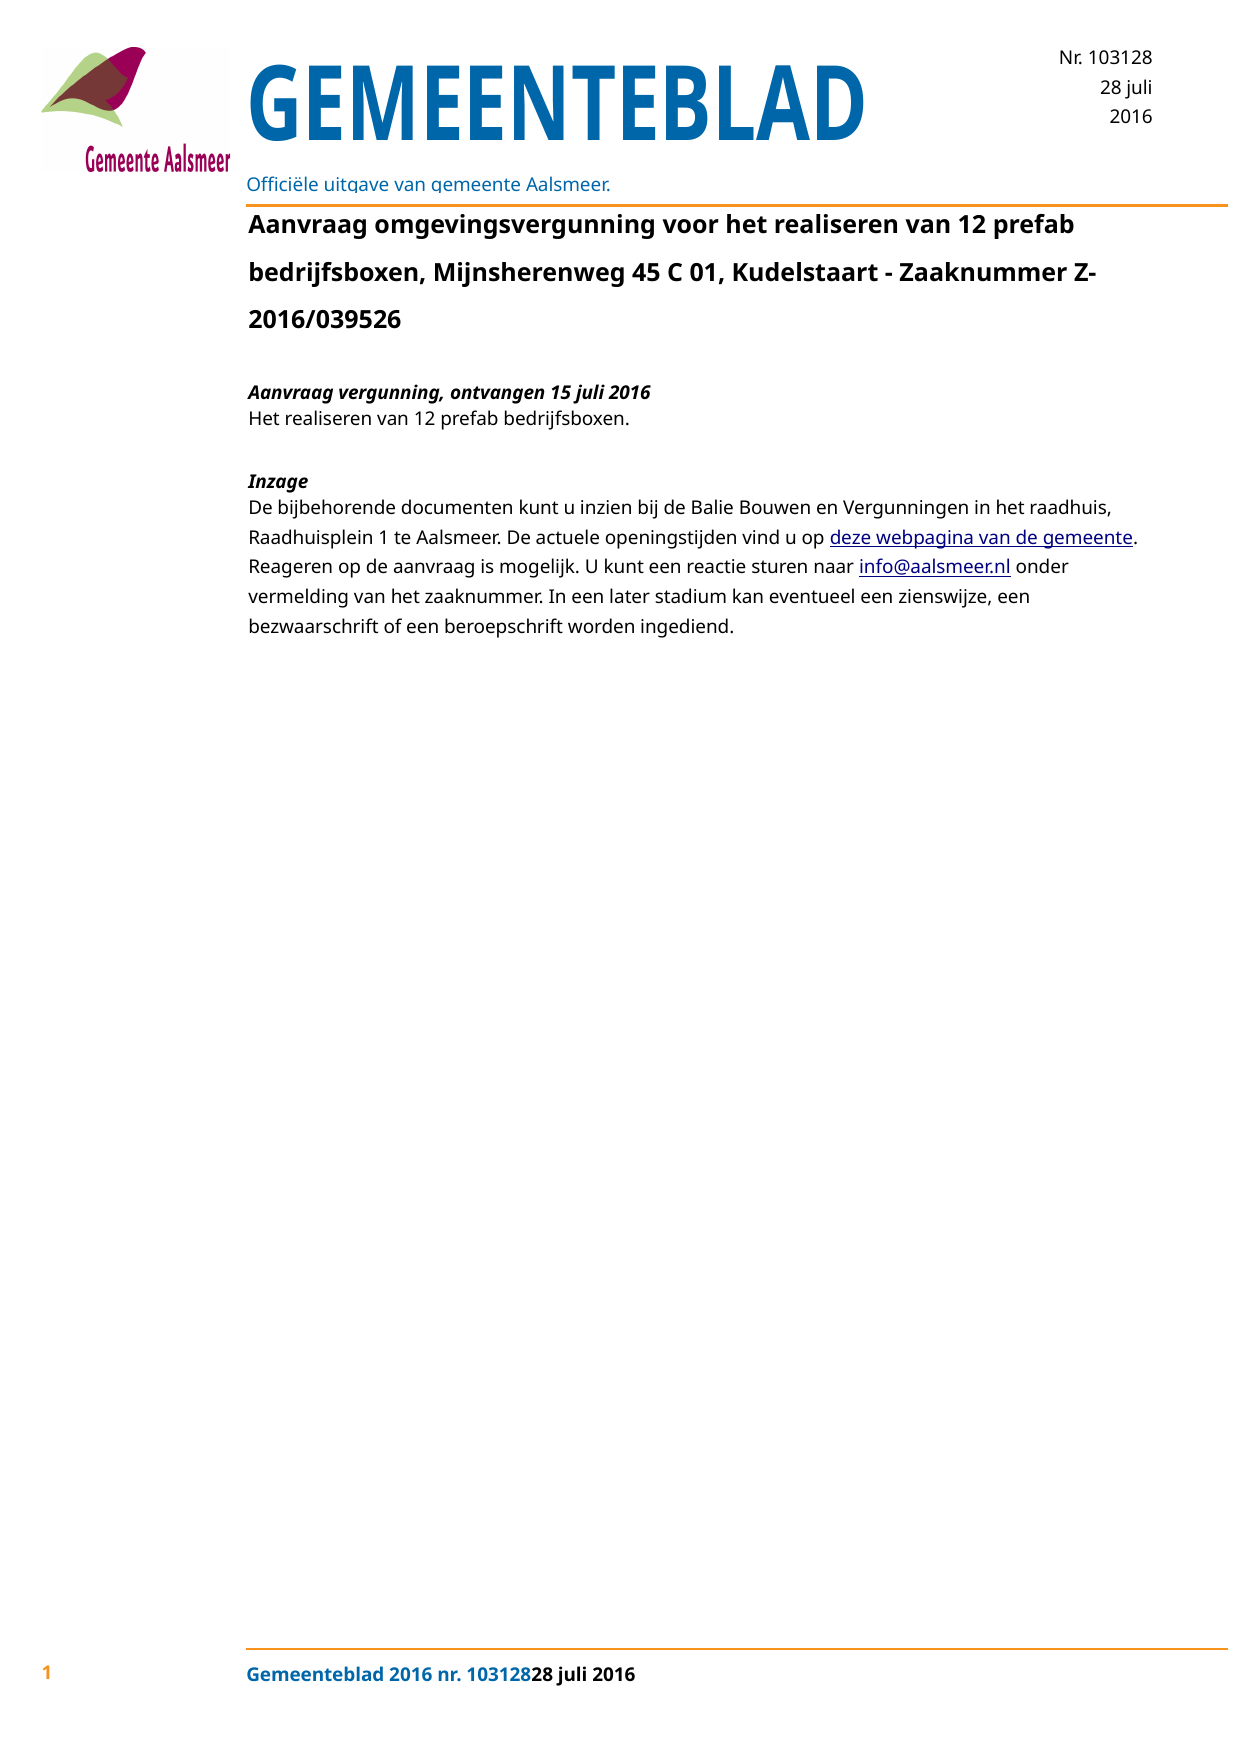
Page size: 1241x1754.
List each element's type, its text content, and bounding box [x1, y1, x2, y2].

text De bijbehorende documenten kunt u inzien bij de Balie Bouwen en Vergunningen in het raadhuis, Raadhuisplein 1 te Aalsmeer. De actuele openingstijden vind u op deze webpagina van de gemeente. Reageren op de aanvraag is mogelijk. U kunt een reactie sturen naar info@aalsmeer.nl onder vermelding van het zaaknummer. In een later stadium kan eventueel een zienswijze, een bezwaarschrift of een beroepschrift worden ingediend. [248, 494, 1152, 638]
text Het realiseren van 12 prefab bedrijfsboxen. [248, 405, 1152, 431]
text Inzage [248, 469, 1152, 494]
text Aanvraag vergunning, ontvangen 15 juli 2016 [248, 379, 1152, 405]
text Aanvraag omgevingsvergunning voor het realiseren van 12 prefab bedrijfsboxen, Mijnsherenweg 45 C 01, Kudelstaart - Zaaknummer Z-2016/039526 [248, 207, 1152, 336]
text ​ [248, 663, 1152, 689]
picture [41, 47, 231, 172]
